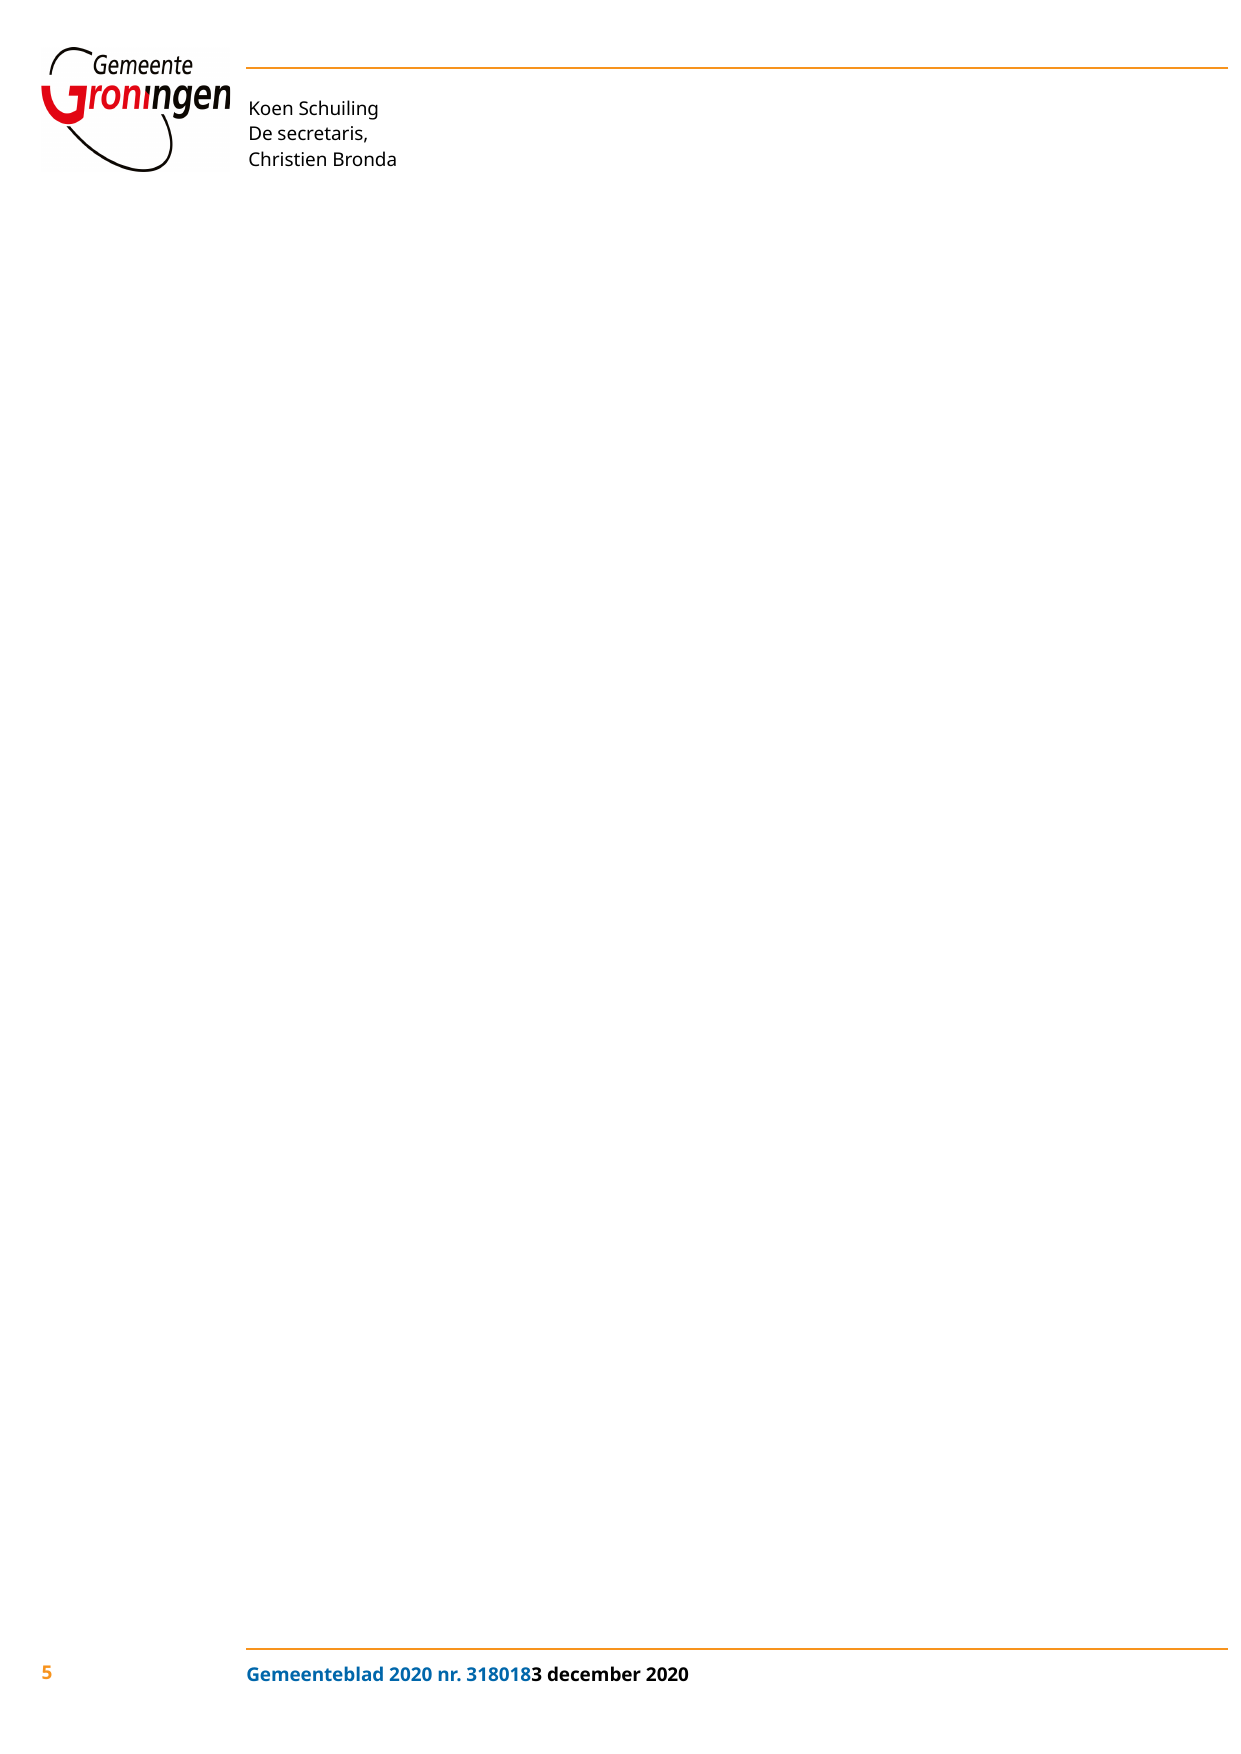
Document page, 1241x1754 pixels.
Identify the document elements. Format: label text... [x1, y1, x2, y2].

text Koen Schuiling [248, 95, 1152, 121]
text De secretaris, [248, 121, 1152, 146]
text Christien Bronda [248, 146, 1152, 172]
picture [41, 47, 231, 172]
